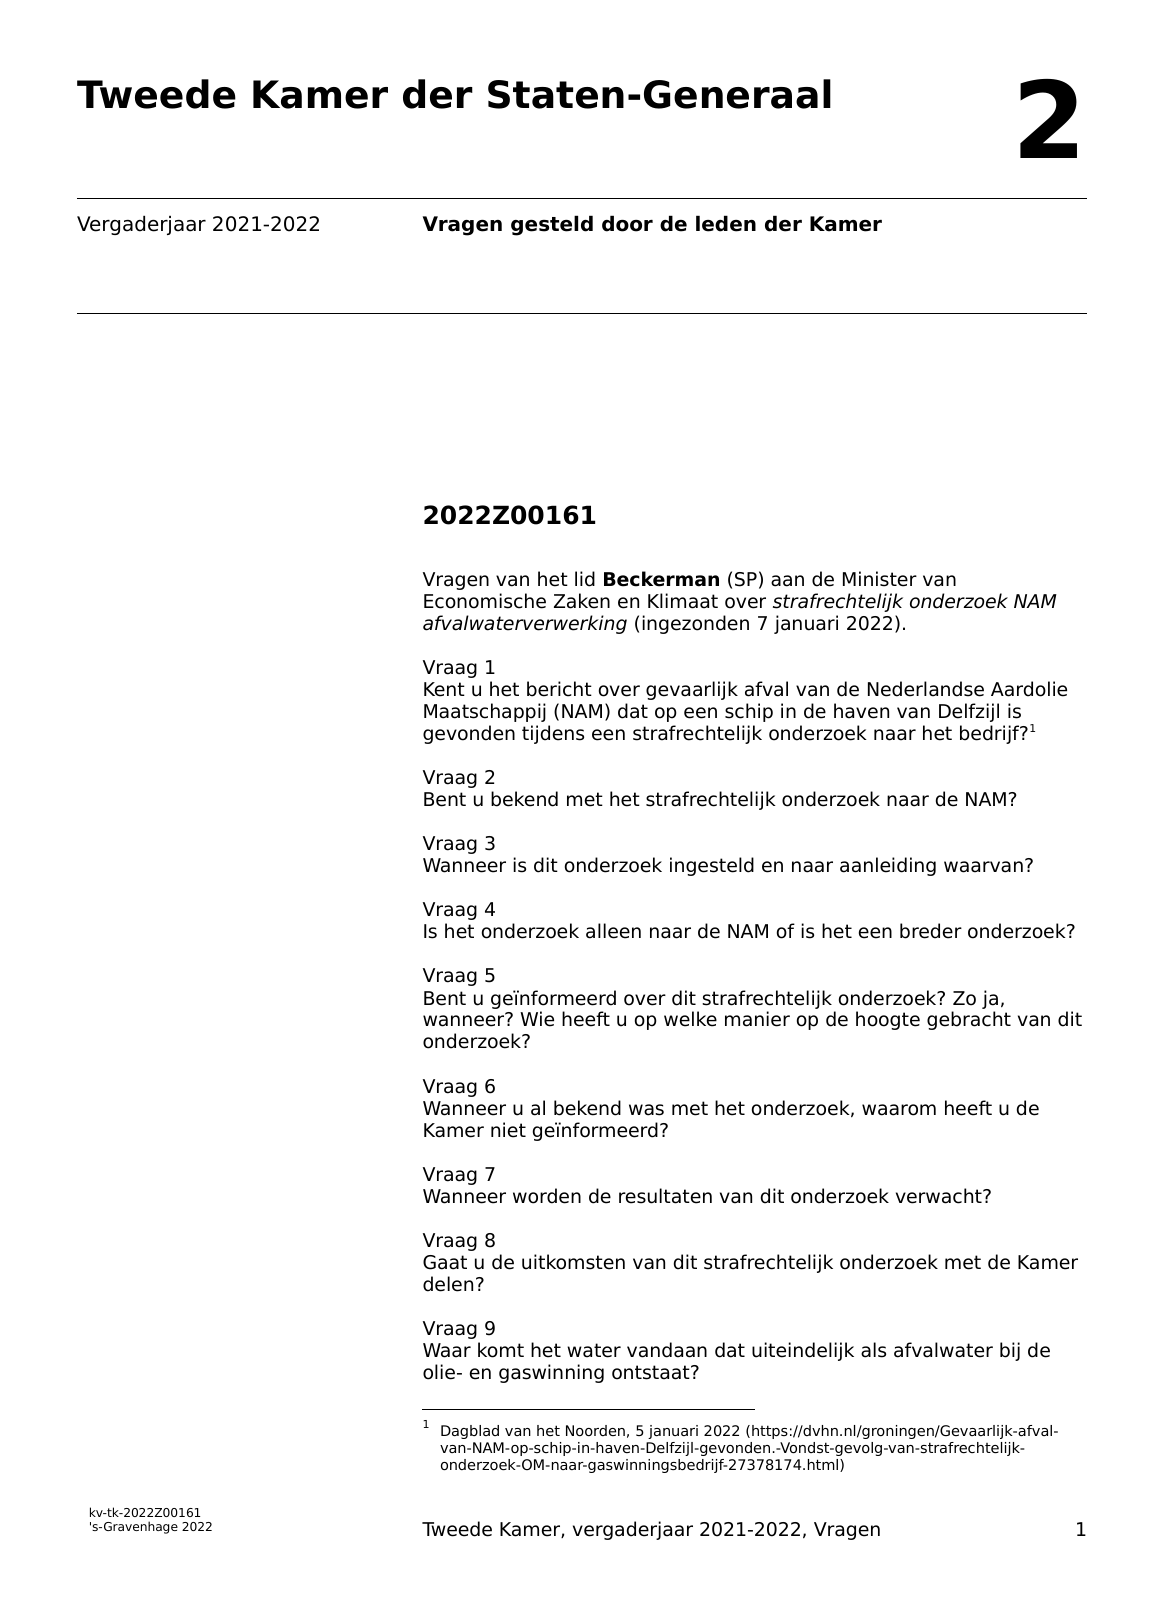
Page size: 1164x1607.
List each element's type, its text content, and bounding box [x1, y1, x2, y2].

text Vragen van het lid Beckerman (SP) aan de Minister van Economische Zaken en Klimaat over strafrechtelijk onderzoek NAM afvalwaterverwerking (ingezonden 7 januari 2022). [422, 569, 1087, 635]
text Dagblad van het Noorden, 5 januari 2022 (https://dvhn.nl/groningen/Gevaarlijk-afval-van-NAM-op-schip-in-haven-Delfzijl-gevonden.-Vondst-gevolg-van-strafrechtelijk-onderzoek-OM-naar-gaswinningsbedrijf-27378174.html) [422, 1418, 1087, 1474]
text Vraag 3 [422, 833, 1087, 855]
text Wanneer u al bekend was met het onderzoek, waarom heeft u de Kamer niet geïnformeerd? [422, 1097, 1087, 1141]
table_header 2 [886, 59, 1087, 198]
text Vraag 4 [422, 899, 1087, 921]
text Vraag 9 [422, 1318, 1087, 1340]
text Vraag 1 [422, 657, 1087, 679]
text Bent u geïnformeerd over dit strafrechtelijk onderzoek? Zo ja, wanneer? Wie heeft u op welke manier op de hoogte gebracht van dit onderzoek? [422, 987, 1087, 1053]
text Wanneer worden de resultaten van dit onderzoek verwacht? [422, 1186, 1087, 1208]
text Waar komt het water vandaan dat uiteindelijk als afvalwater bij de olie- en gaswinning ontstaat? [422, 1340, 1087, 1384]
text Vraag 8 [422, 1230, 1087, 1252]
text kv-tk-2022Z00161 [88, 1506, 323, 1520]
text Vraag 6 [422, 1076, 1087, 1097]
text Is het onderzoek alleen naar de NAM of is het een breder onderzoek? [422, 921, 1087, 943]
table_cell Vergaderjaar 2021-2022 [77, 199, 422, 313]
text Vraag 7 [422, 1164, 1087, 1186]
table_header Tweede Kamer der Staten-Generaal [77, 59, 886, 198]
text Wanneer is dit onderzoek ingesteld en naar aanleiding waarvan? [422, 855, 1087, 877]
text Bent u bekend met het strafrechtelijk onderzoek naar de NAM? [422, 789, 1087, 811]
text Kent u het bericht over gevaarlijk afval van de Nederlandse Aardolie Maatschappij (NAM) dat op een schip in de haven van Delfzijl is gevonden tijdens een strafrechtelijk onderzoek naar het bedrijf? [422, 679, 1087, 745]
text Gaat u de uitkomsten van dit strafrechtelijk onderzoek met de Kamer delen? [422, 1252, 1087, 1296]
text 's-Gravenhage 2022 [88, 1520, 323, 1534]
text 2022Z00161 [422, 501, 1087, 531]
text Vraag 5 [422, 965, 1087, 987]
text Vraag 2 [422, 767, 1087, 789]
table_cell Vragen gesteld door de leden der Kamer [422, 199, 1087, 313]
